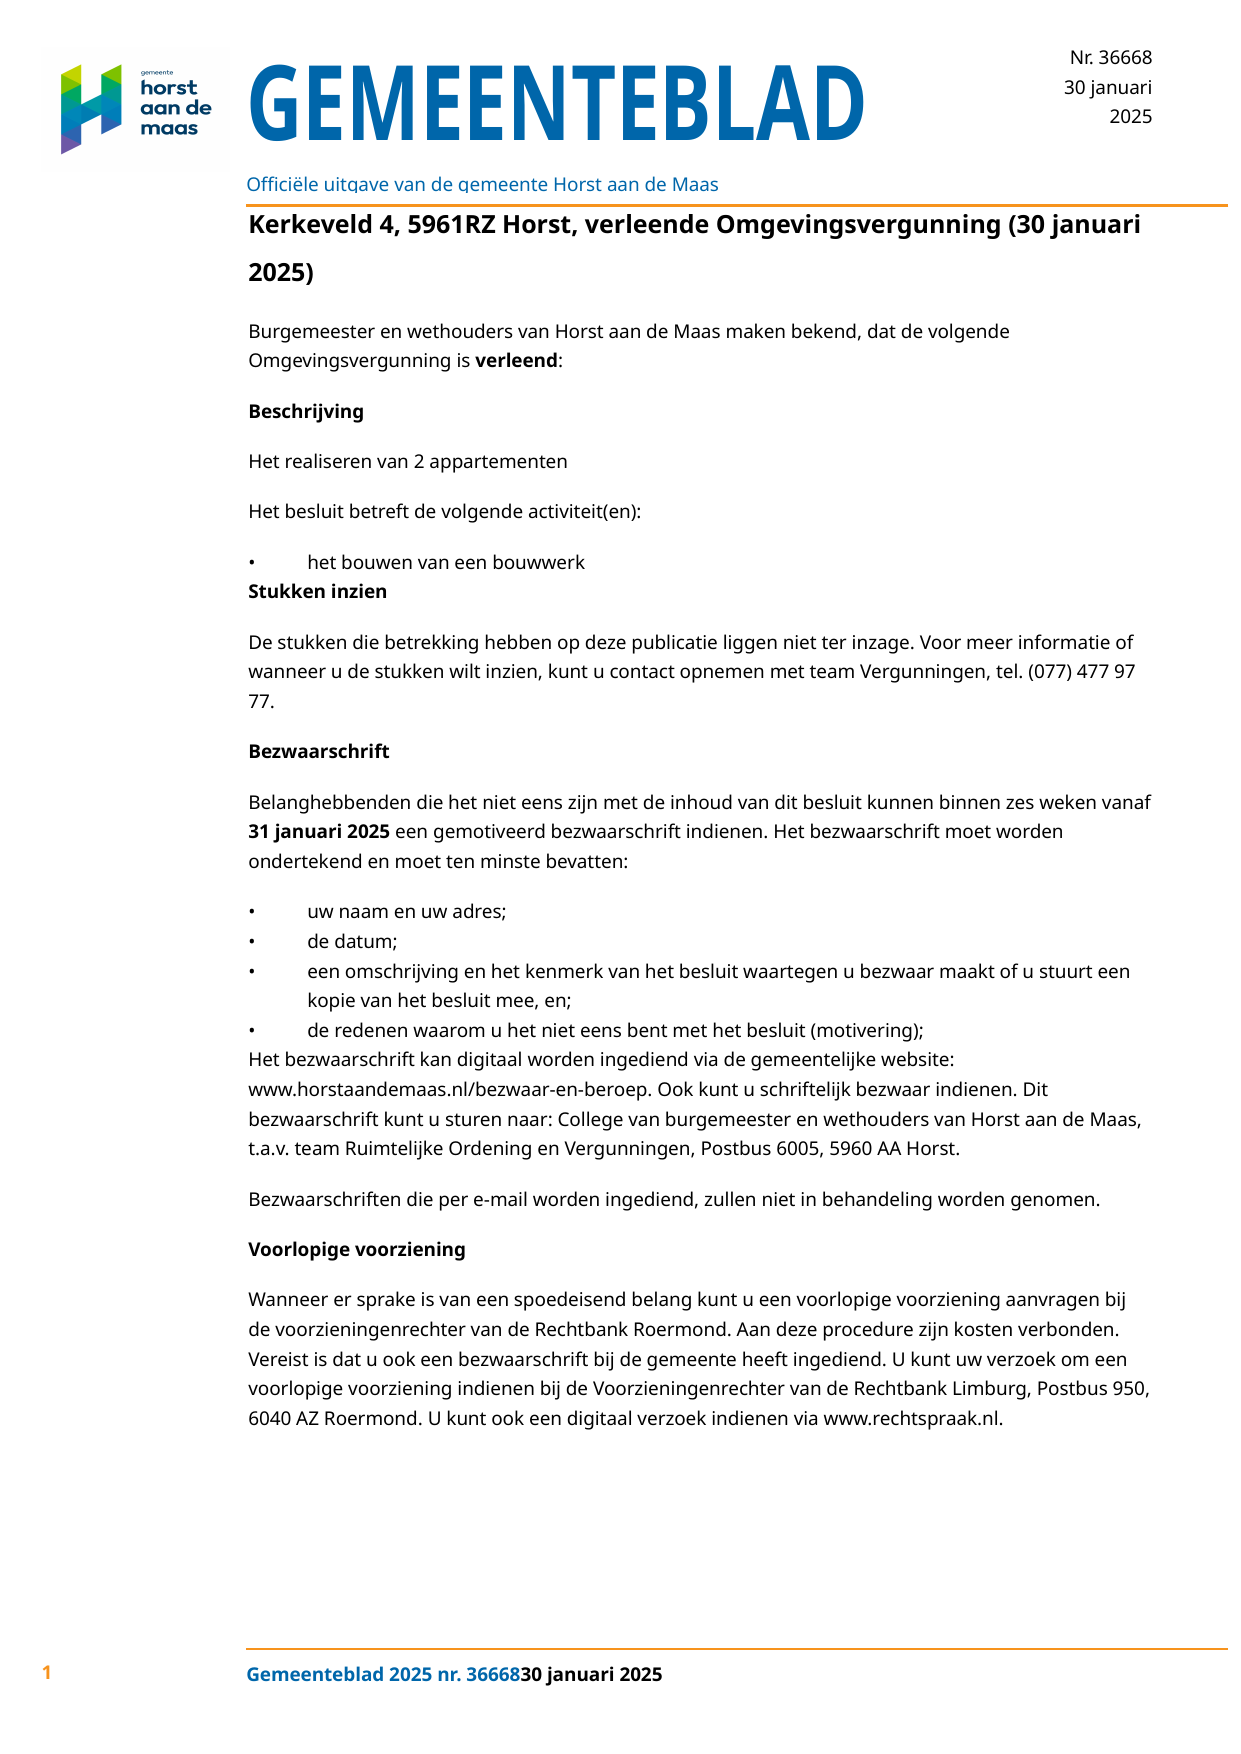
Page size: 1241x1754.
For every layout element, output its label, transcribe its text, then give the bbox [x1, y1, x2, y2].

picture [41, 47, 231, 172]
text Burgemeester en wethouders van Horst aan de Maas maken bekend, dat de volgende Omgevingsvergunning is verleend: [248, 318, 1152, 373]
text Bezwaarschrift [248, 739, 1152, 764]
text Kerkeveld 4, 5961RZ Horst, verleende Omgevingsvergunning (30 januari 2025) [248, 207, 1152, 288]
text Belanghebbenden die het niet eens zijn met de inhoud van dit besluit kunnen binnen zes weken vanaf 31 januari 2025 een gemotiveerd bezwaarschrift indienen. Het bezwaarschrift moet worden ondertekend en moet ten minste bevatten: [248, 789, 1152, 874]
text Beschrijving [248, 398, 1152, 424]
list de redenen waarom u het niet eens bent met het besluit (motivering); [248, 1017, 1152, 1043]
text Het besluit betreft de volgende activiteit(en): [248, 499, 1152, 524]
list het bouwen van een bouwwerk [248, 549, 1152, 575]
text Wanneer er sprake is van een spoedeisend belang kunt u een voorlopige voorziening aanvragen bij de voorzieningenrechter van de Rechtbank Roermond. Aan deze procedure zijn kosten verbonden. Vereist is dat u ook een bezwaarschrift bij de gemeente heeft ingediend. U kunt uw verzoek om een voorlopige voorziening indienen bij de Voorzieningenrechter van de Rechtbank Limburg, Postbus 950, 6040 AZ Roermond. U kunt ook een digitaal verzoek indienen via www.rechtspraak.nl. [248, 1287, 1152, 1431]
text Stukken inzien [248, 579, 1152, 604]
text De stukken die betrekking hebben op deze publicatie liggen niet ter inzage. Voor meer informatie of wanneer u de stukken wilt inzien, kunt u contact opnemen met team Vergunningen, tel. (077) 477 97 77. [248, 629, 1152, 714]
list uw naam en uw adres; [248, 899, 1152, 924]
text Bezwaarschriften die per e-mail worden ingediend, zullen niet in behandeling worden genomen. [248, 1186, 1152, 1212]
text Het realiseren van 2 appartementen [248, 448, 1152, 474]
text Voorlopige voorziening [248, 1236, 1152, 1262]
list een omschrijving en het kenmerk van het besluit waartegen u bezwaar maakt of u stuurt een kopie van het besluit mee, en; [248, 958, 1152, 1013]
list de datum; [248, 928, 1152, 954]
text Het bezwaarschrift kan digitaal worden ingediend via de gemeentelijke website: www.horstaandemaas.nl/bezwaar-en-beroep. Ook kunt u schriftelijk bezwaar indienen. Dit bezwaarschrift kunt u sturen naar: College van burgemeester en wethouders van Horst aan de Maas, t.a.v. team Ruimtelijke Ordening en Vergunningen, Postbus 6005, 5960 AA Horst. [248, 1047, 1152, 1161]
